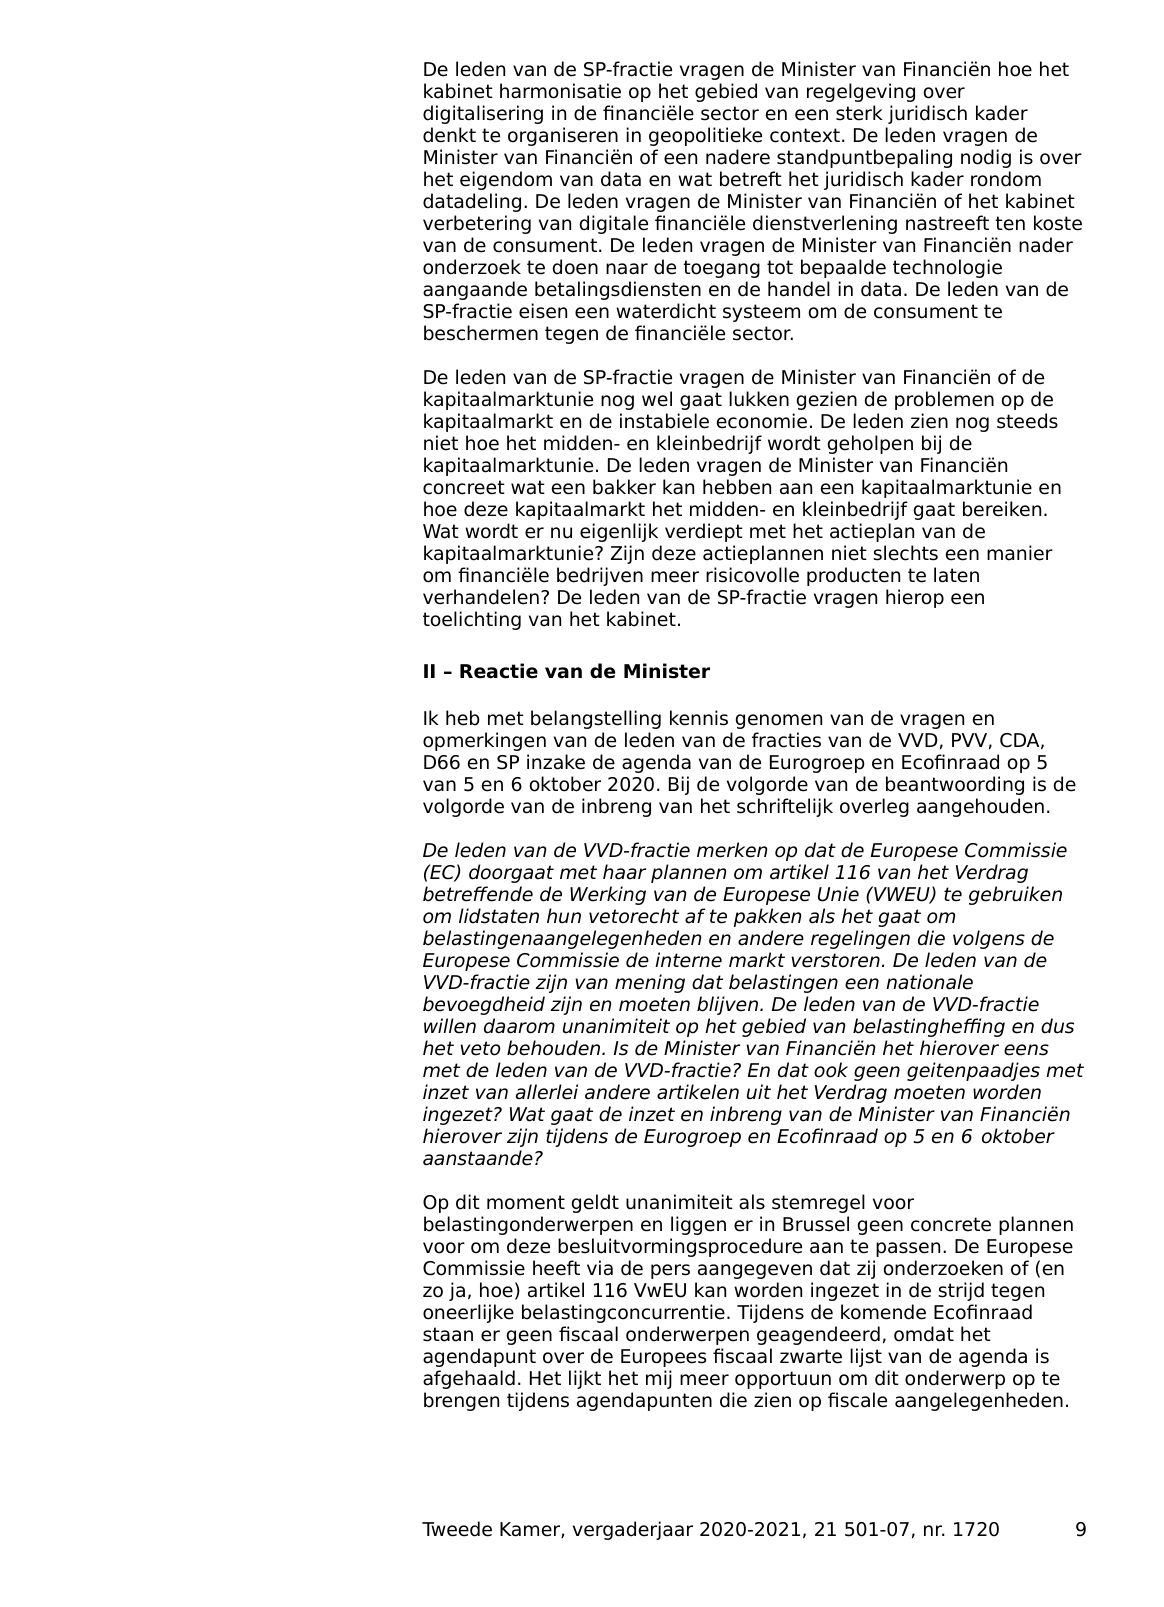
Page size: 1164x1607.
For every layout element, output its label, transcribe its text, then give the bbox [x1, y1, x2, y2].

subtitle II – Reactie van de Minister [422, 661, 1087, 683]
text Op dit moment geldt unanimiteit als stemregel voor belastingonderwerpen en liggen er in Brussel geen concrete plannen voor om deze besluitvormingsprocedure aan te passen. De Europese Commissie heeft via de pers aangegeven dat zij onderzoeken of (en zo ja, hoe) artikel 116 VwEU kan worden ingezet in de strijd tegen oneerlijke belastingconcurrentie. Tijdens de komende Ecofinraad staan er geen fiscaal onderwerpen geagendeerd, omdat het agendapunt over de Europees fiscaal zwarte lijst van de agenda is afgehaald. Het lijkt het mij meer opportuun om dit onderwerp op te brengen tijdens agendapunten die zien op fiscale aangelegenheden. [422, 1192, 1087, 1411]
text De leden van de SP-fractie vragen de Minister van Financiën hoe het kabinet harmonisatie op het gebied van regelgeving over digitalisering in de financiële sector en een sterk juridisch kader denkt te organiseren in geopolitieke context. De leden vragen de Minister van Financiën of een nadere standpuntbepaling nodig is over het eigendom van data en wat betreft het juridisch kader rondom datadeling. De leden vragen de Minister van Financiën of het kabinet verbetering van digitale financiële dienstverlening nastreeft ten koste van de consument. De leden vragen de Minister van Financiën nader onderzoek te doen naar de toegang tot bepaalde technologie aangaande betalingsdiensten en de handel in data. De leden van de SP-fractie eisen een waterdicht systeem om de consument te beschermen tegen de financiële sector. [422, 59, 1087, 345]
text Ik heb met belangstelling kennis genomen van de vragen en opmerkingen van de leden van de fracties van de VVD, PVV, CDA, D66 en SP inzake de agenda van de Eurogroep en Ecofinraad op 5 van 5 en 6 oktober 2020. Bij de volgorde van de beantwoording is de volgorde van de inbreng van het schriftelijk overleg aangehouden. [422, 708, 1087, 818]
text De leden van de VVD-fractie merken op dat de Europese Commissie (EC) doorgaat met haar plannen om artikel 116 van het Verdrag betreffende de Werking van de Europese Unie (VWEU) te gebruiken om lidstaten hun vetorecht af te pakken als het gaat om belastingenaangelegenheden en andere regelingen die volgens de Europese Commissie de interne markt verstoren. De leden van de VVD-fractie zijn van mening dat belastingen een nationale bevoegdheid zijn en moeten blijven. De leden van de VVD-fractie willen daarom unanimiteit op het gebied van belastingheffing en dus het veto behouden. Is de Minister van Financiën het hierover eens met de leden van de VVD-fractie? En dat ook geen geitenpaadjes met inzet van allerlei andere artikelen uit het Verdrag moeten worden ingezet? Wat gaat de inzet en inbreng van de Minister van Financiën hierover zijn tijdens de Eurogroep en Ecofinraad op 5 en 6 oktober aanstaande? [422, 840, 1087, 1169]
text De leden van de SP-fractie vragen de Minister van Financiën of de kapitaalmarktunie nog wel gaat lukken gezien de problemen op de kapitaalmarkt en de instabiele economie. De leden zien nog steeds niet hoe het midden- en kleinbedrijf wordt geholpen bij de kapitaalmarktunie. De leden vragen de Minister van Financiën concreet wat een bakker kan hebben aan een kapitaalmarktunie en hoe deze kapitaalmarkt het midden- en kleinbedrijf gaat bereiken. Wat wordt er nu eigenlijk verdiept met het actieplan van de kapitaalmarktunie? Zijn deze actieplannen niet slechts een manier om financiële bedrijven meer risicovolle producten te laten verhandelen? De leden van de SP-fractie vragen hierop een toelichting van het kabinet. [422, 367, 1087, 631]
